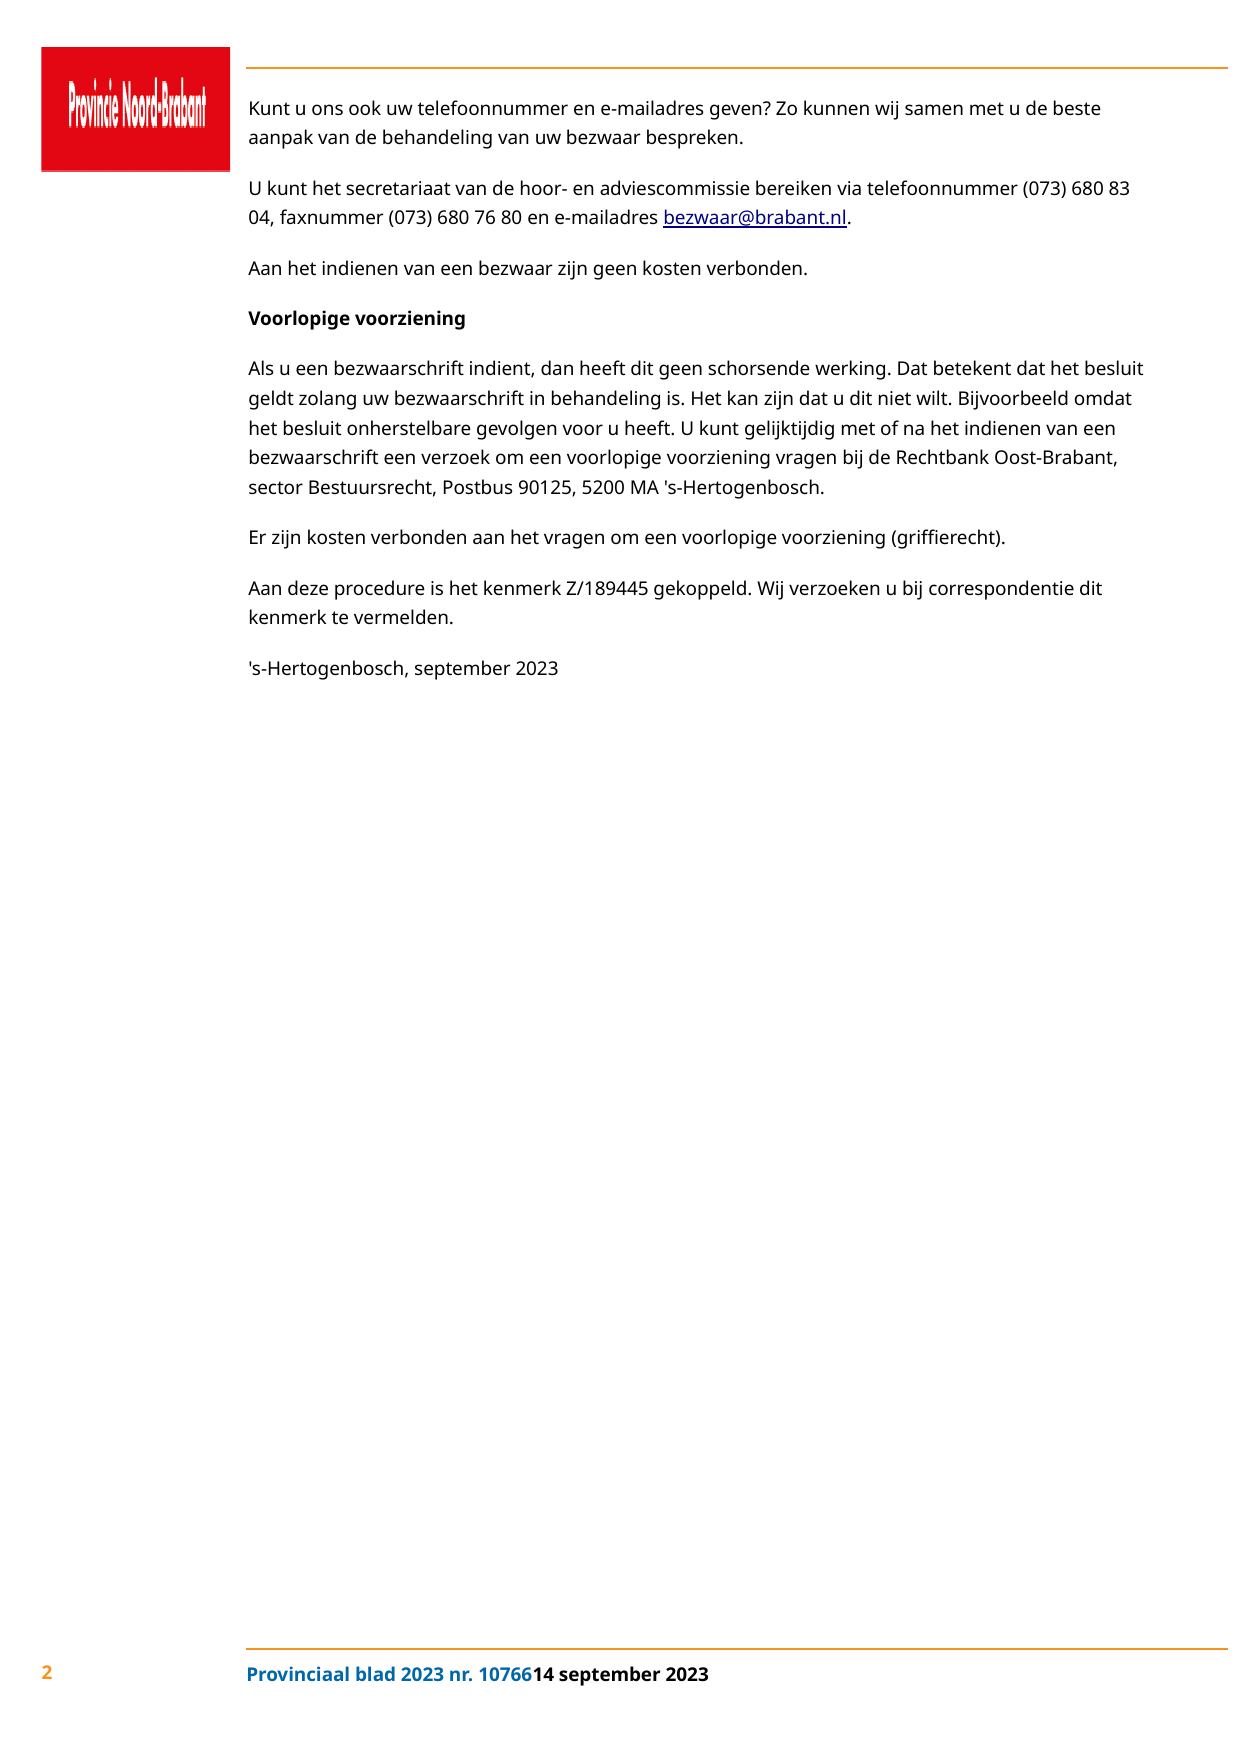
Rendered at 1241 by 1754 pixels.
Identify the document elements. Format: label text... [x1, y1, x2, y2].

text Als u een bezwaarschrift indient, dan heeft dit geen schorsende werking. Dat betekent dat het besluit geldt zolang uw bezwaarschrift in behandeling is. Het kan zijn dat u dit niet wilt. Bijvoorbeeld omdat het besluit onherstelbare gevolgen voor u heeft. U kunt gelijktijdig met of na het indienen van een bezwaarschrift een verzoek om een voorlopige voorziening vragen bij de Rechtbank Oost-Brabant, sector Bestuursrecht, Postbus 90125, 5200 MA 's‑Hertogenbosch. [248, 356, 1152, 500]
text Aan het indienen van een bezwaar zijn geen kosten verbonden. [248, 255, 1152, 281]
text U kunt het secretariaat van de hoor- en adviescommissie bereiken via telefoonnummer (073) 680 83 04, faxnummer (073) 680 76 80 en e-mailadres bezwaar@brabant.nl. [248, 175, 1152, 230]
text Voorlopige voorziening [248, 305, 1152, 331]
picture [41, 47, 231, 172]
text 's-Hertogenbosch, september 2023 [248, 655, 1152, 681]
text Aan deze procedure is het kenmerk Z/189445 gekoppeld. Wij verzoeken u bij correspondentie dit kenmerk te vermelden. [248, 575, 1152, 630]
text Er zijn kosten verbonden aan het vragen om een voorlopige voorziening (griffierecht). [248, 524, 1152, 550]
text Kunt u ons ook uw telefoonnummer en e-mailadres geven? Zo kunnen wij samen met u de beste aanpak van de behandeling van uw bezwaar bespreken. [248, 95, 1152, 150]
